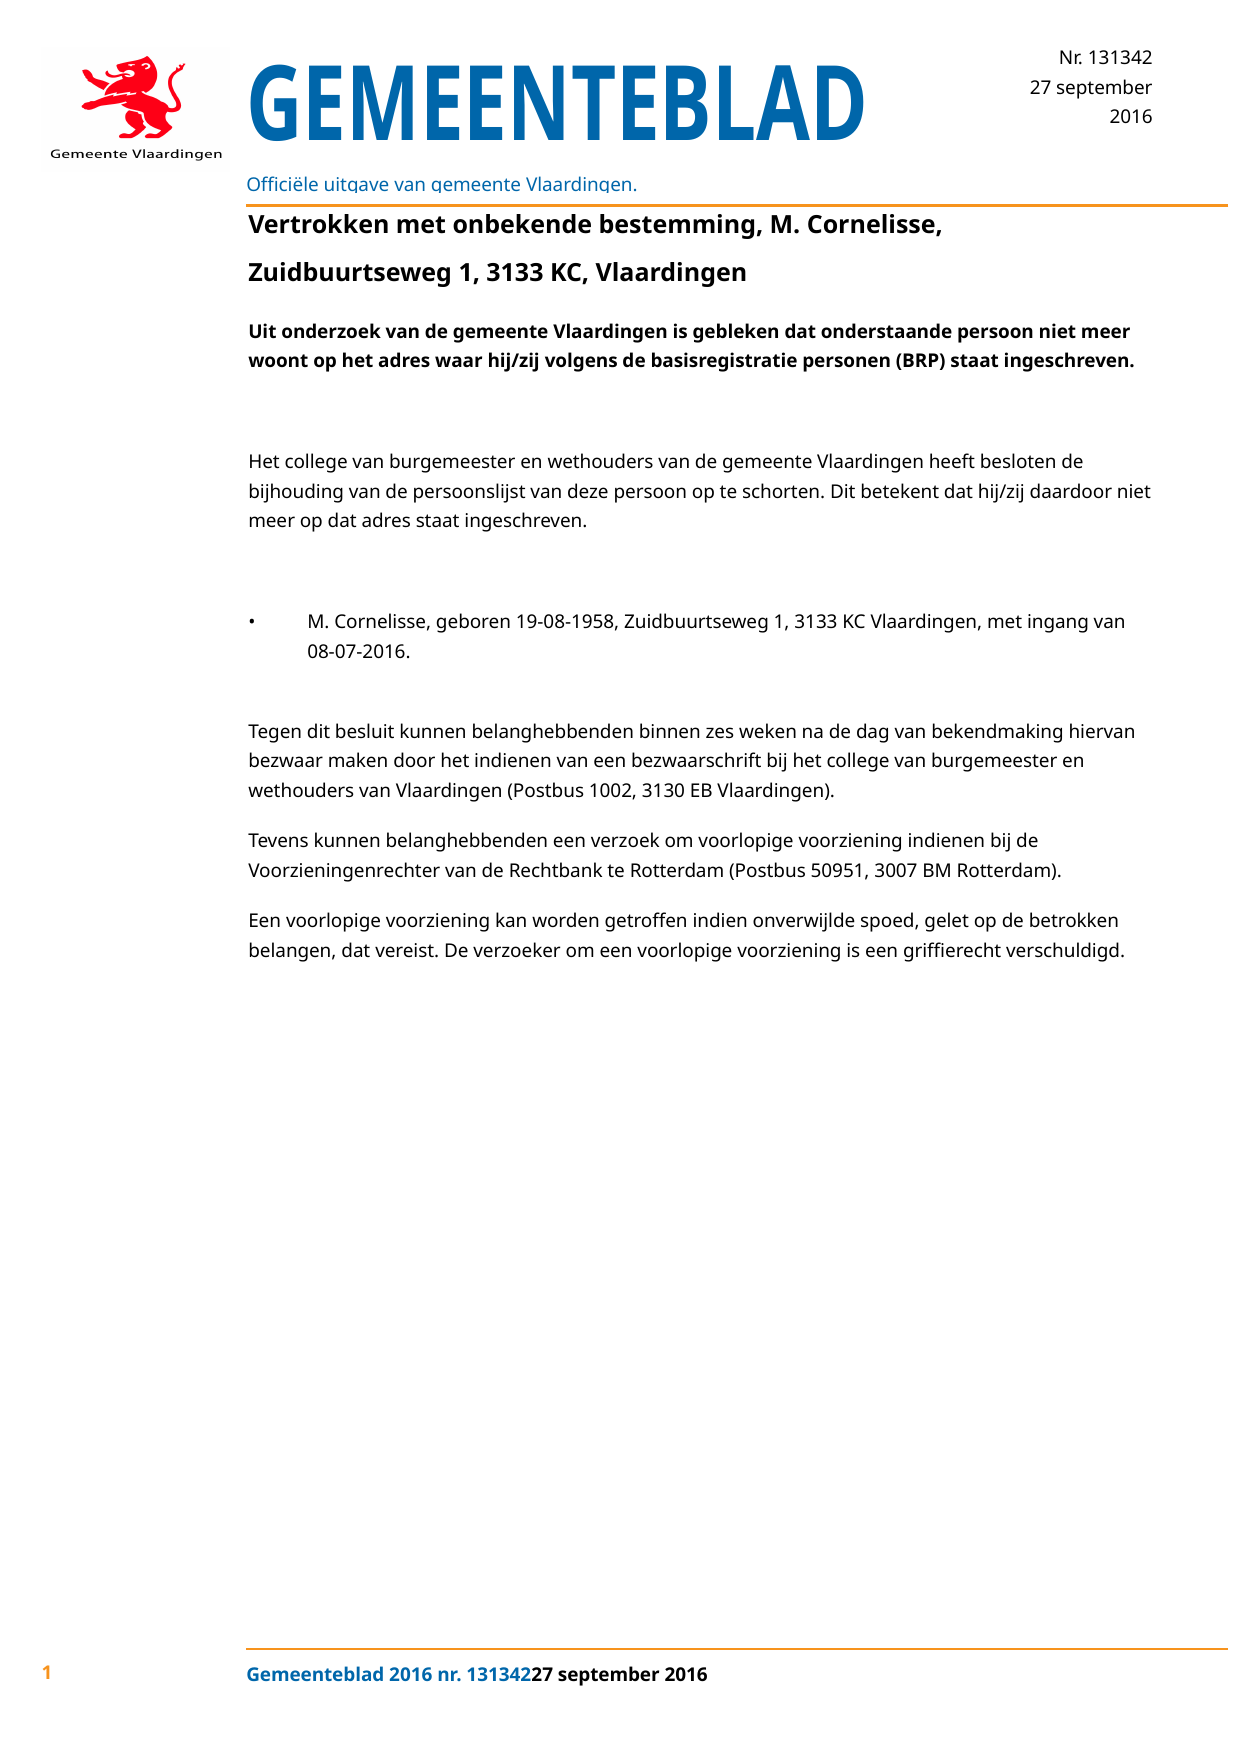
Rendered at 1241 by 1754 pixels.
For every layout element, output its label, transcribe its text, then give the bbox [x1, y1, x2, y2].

text Tevens kunnen belanghebbenden een verzoek om voorlopige voorziening indienen bij de Voorzieningenrechter van de Rechtbank te Rotterdam (Postbus 50951, 3007 BM Rotterdam). [248, 827, 1152, 883]
list M. Cornelisse, geboren 19-08-1958, Zuidbuurtseweg 1, 3133 KC Vlaardingen, met ingang van 08-07-2016. [248, 608, 1152, 664]
text Een voorlopige voorziening kan worden getroffen indien onverwijlde spoed, gelet op de betrokken belangen, dat vereist. De verzoeker om een voorlopige voorziening is een griffierecht verschuldigd. [248, 907, 1152, 963]
text Vertrokken met onbekende bestemming, M. Cornelisse, Zuidbuurtseweg 1, 3133 KC, Vlaardingen [248, 207, 1152, 288]
text Uit onderzoek van de gemeente Vlaardingen is gebleken dat onderstaande persoon niet meer woont op het adres waar hij/zij volgens de basisregistratie personen (BRP) staat ingeschreven. [248, 318, 1152, 373]
text Het college van burgemeester en wethouders van de gemeente Vlaardingen heeft besloten de bijhouding van de persoonslijst van deze persoon op te schorten. Dit betekent dat hij/zij daardoor niet meer op dat adres staat ingeschreven. [248, 448, 1152, 533]
picture [41, 47, 231, 172]
text Tegen dit besluit kunnen belanghebbenden binnen zes weken na de dag van bekendmaking hiervan bezwaar maken door het indienen van een bezwaarschrift bij het college van burgemeester en wethouders van Vlaardingen (Postbus 1002, 3130 EB Vlaardingen). [248, 718, 1152, 803]
